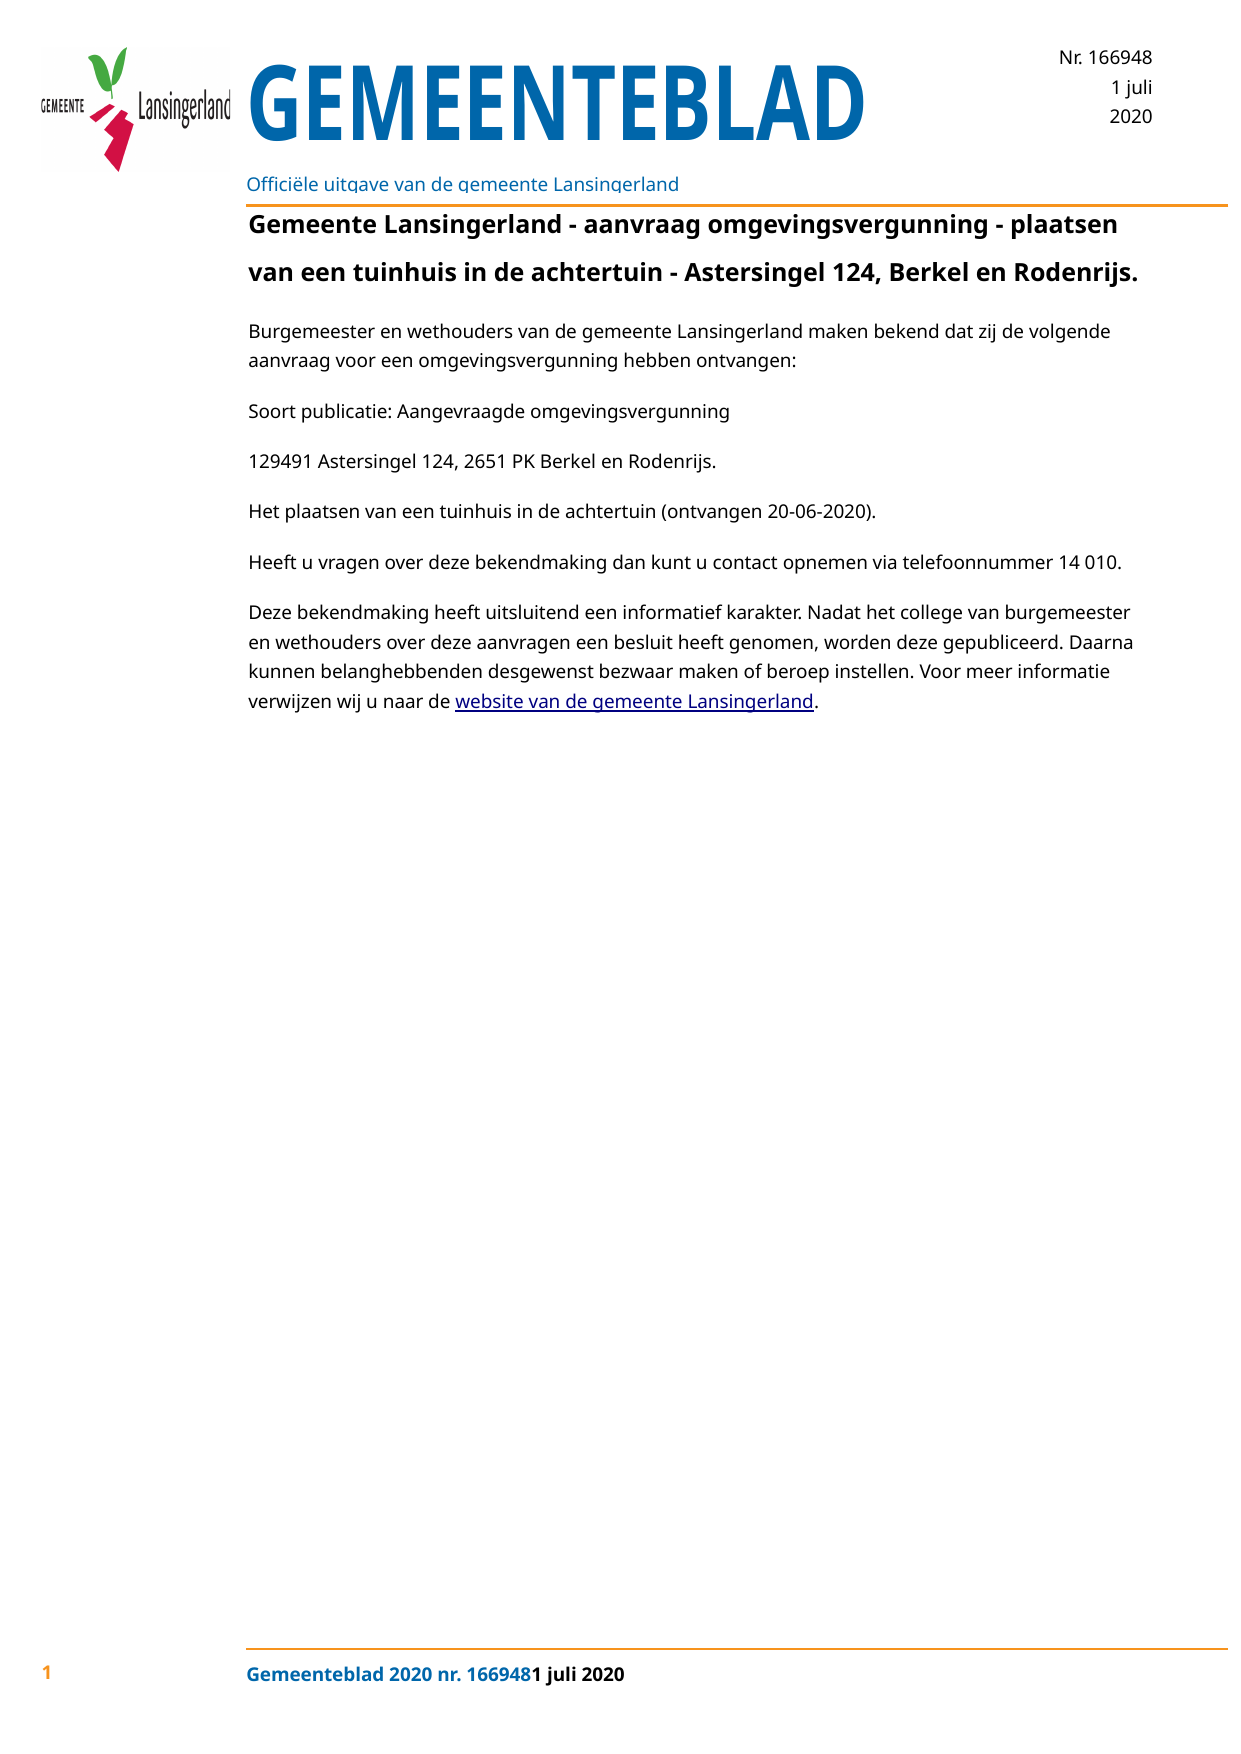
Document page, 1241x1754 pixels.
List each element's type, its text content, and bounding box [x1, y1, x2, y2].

picture [41, 47, 231, 172]
text Burgemeester en wethouders van de gemeente Lansingerland maken bekend dat zij de volgende aanvraag voor een omgevingsvergunning hebben ontvangen: [248, 318, 1152, 373]
text 129491 Astersingel 124, 2651 PK Berkel en Rodenrijs. [248, 448, 1152, 474]
text Het plaatsen van een tuinhuis in de achtertuin (ontvangen 20-06-2020). [248, 499, 1152, 524]
text Deze bekendmaking heeft uitsluitend een informatief karakter. Nadat het college van burgemeester en wethouders over deze aanvragen een besluit heeft genomen, worden deze gepubliceerd. Daarna kunnen belanghebbenden desgewenst bezwaar maken of beroep instellen. Voor meer informatie verwijzen wij u naar de website van de gemeente Lansingerland. [248, 599, 1152, 714]
text Gemeente Lansingerland - aanvraag omgevingsvergunning - plaatsen van een tuinhuis in de achtertuin - Astersingel 124, Berkel en Rodenrijs. [248, 207, 1152, 288]
text Heeft u vragen over deze bekendmaking dan kunt u contact opnemen via telefoonnummer 14 010. [248, 549, 1152, 575]
text Soort publicatie: Aangevraagde omgevingsvergunning [248, 398, 1152, 424]
